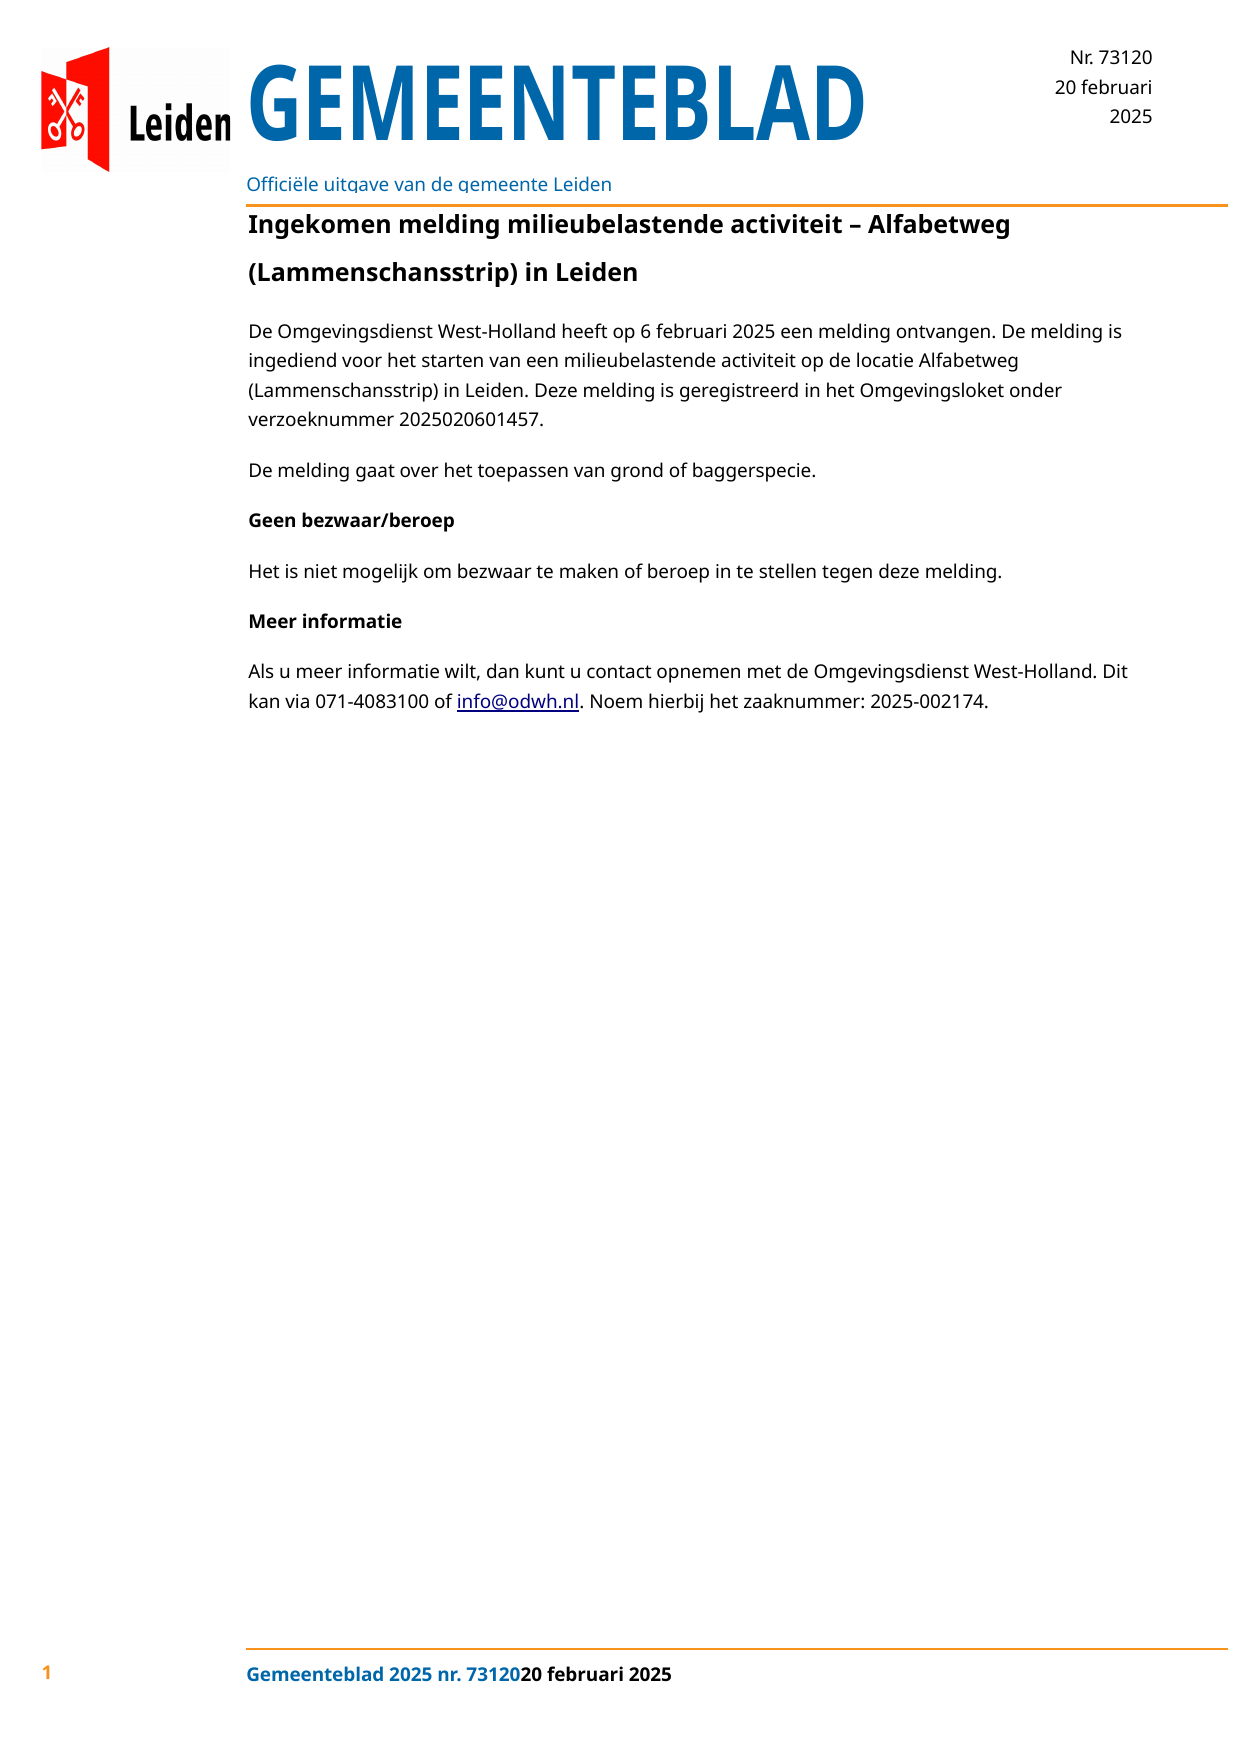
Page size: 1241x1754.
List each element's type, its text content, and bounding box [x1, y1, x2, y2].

text Ingekomen melding milieubelastende activiteit – Alfabetweg (Lammenschansstrip) in Leiden [248, 207, 1152, 288]
picture [41, 47, 231, 172]
text De melding gaat over het toepassen van grond of baggerspecie. [248, 457, 1152, 483]
text Het is niet mogelijk om bezwaar te maken of beroep in te stellen tegen deze melding. [248, 558, 1152, 584]
text Geen bezwaar/beroep [248, 507, 1152, 533]
text Als u meer informatie wilt, dan kunt u contact opnemen met de Omgevingsdienst West-Holland. Dit kan via 071-4083100 of info@odwh.nl. Noem hierbij het zaaknummer: 2025-002174. [248, 659, 1152, 714]
text Meer informatie [248, 608, 1152, 634]
text De Omgevingsdienst West-Holland heeft op 6 februari 2025 een melding ontvangen. De melding is ingediend voor het starten van een milieubelastende activiteit op de locatie Alfabetweg (Lammenschansstrip) in Leiden. Deze melding is geregistreerd in het Omgevingsloket onder verzoeknummer 2025020601457. [248, 318, 1152, 432]
